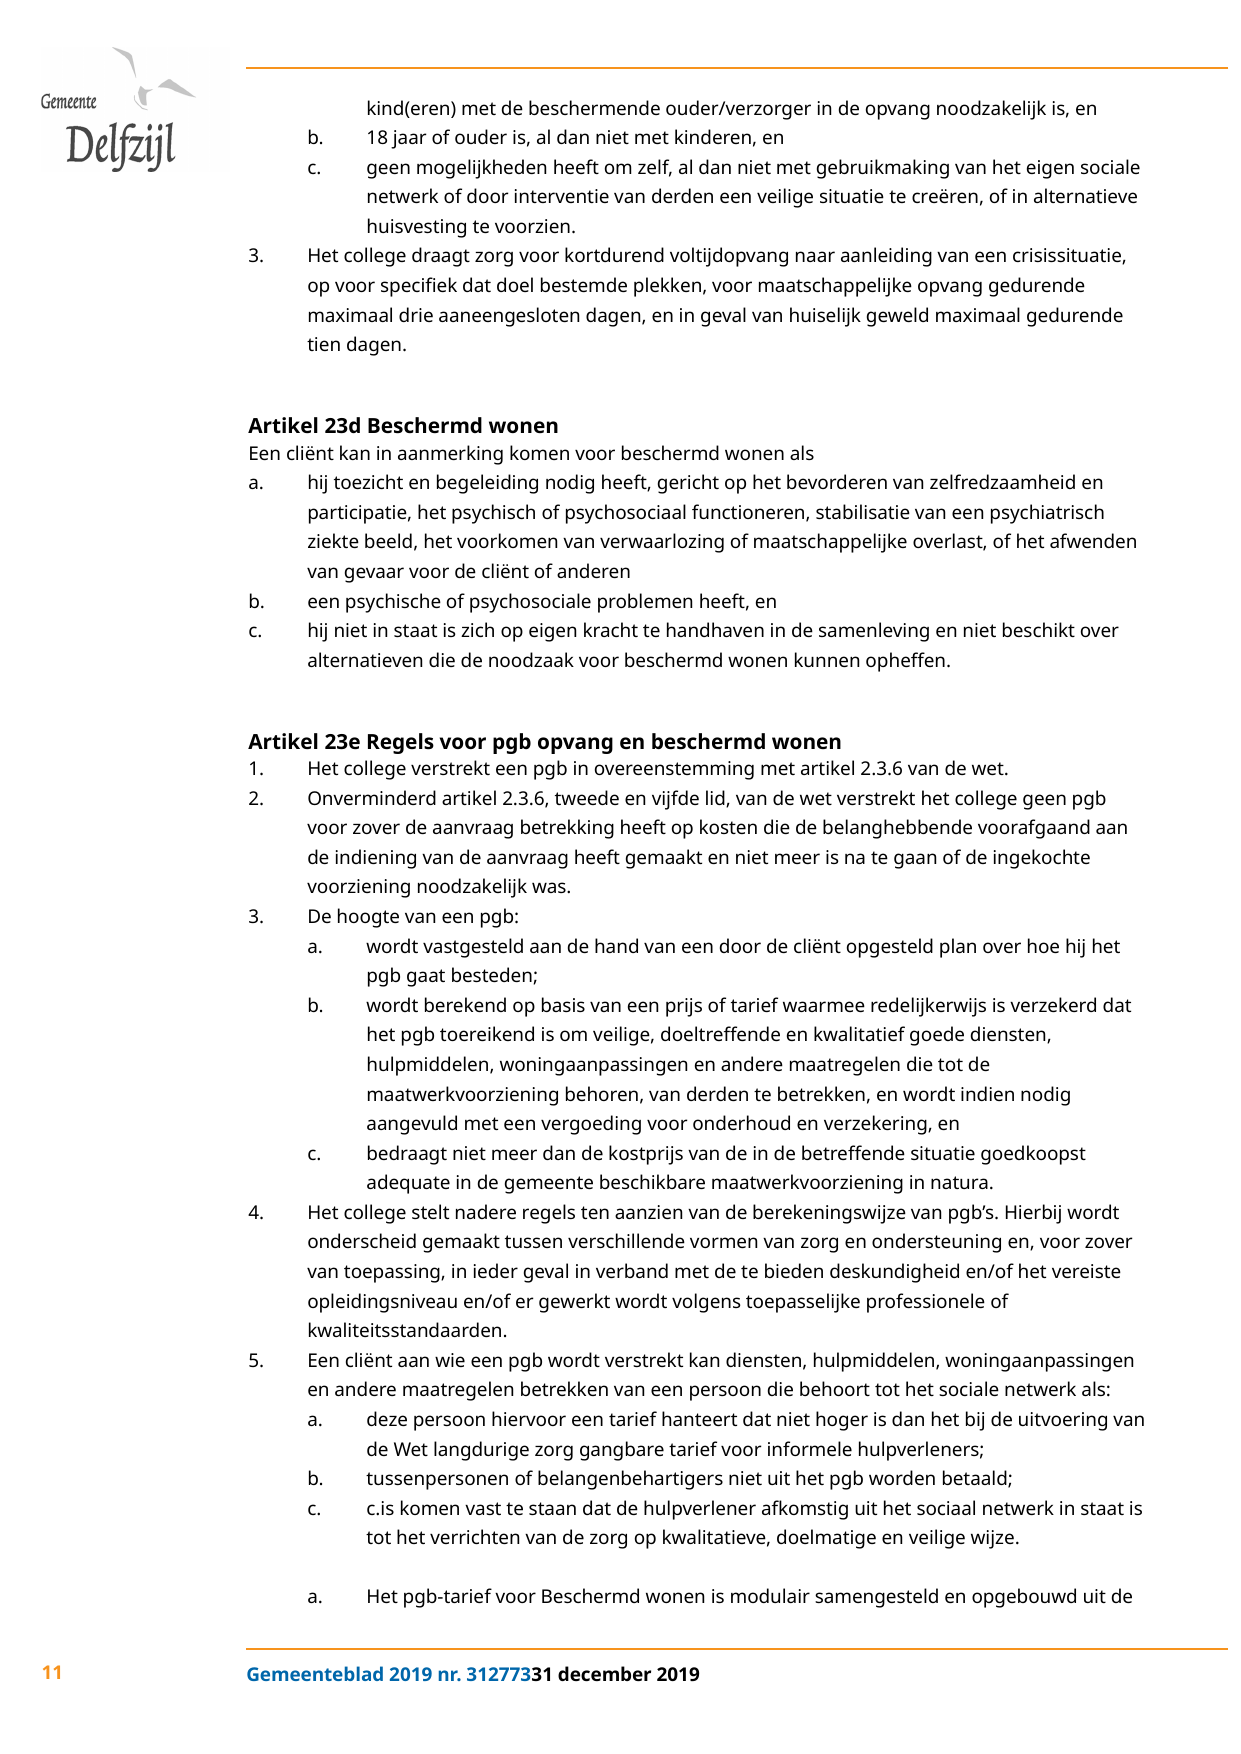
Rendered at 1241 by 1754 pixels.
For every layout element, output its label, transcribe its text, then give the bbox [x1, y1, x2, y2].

list wordt vastgesteld aan de hand van een door de cliënt opgesteld plan over hoe hij het pgb gaat besteden; [307, 933, 1152, 988]
list hij niet in staat is zich op eigen kracht te handhaven in de samenleving en niet beschikt over alternatieven die de noodzaak voor beschermd wonen kunnen opheffen. [248, 617, 1152, 673]
text Artikel 23d Beschermd wonen [248, 411, 1152, 440]
list deze persoon hiervoor een tarief hanteert dat niet hoger is dan het bij de uitvoering van de Wet langdurige zorg gangbare tarief voor informele hulpverleners; [307, 1406, 1152, 1462]
list Onverminderd artikel 2.3.6, tweede en vijfde lid, van de wet verstrekt het college geen pgb voor zover de aanvraag betrekking heeft op kosten die de belanghebbende voorafgaand aan de indiening van de aanvraag heeft gemaakt en niet meer is na te gaan of de ingekochte voorziening noodzakelijk was. [248, 785, 1152, 899]
list De hoogte van een pgb: [248, 903, 1152, 929]
list Het college verstrekt een pgb in overeenstemming met artikel 2.3.6 van de wet. [248, 755, 1152, 781]
list kind(eren) met de beschermende ouder/verzorger in de opvang noodzakelijk is, en [307, 95, 1152, 121]
list 18 jaar of ouder is, al dan niet met kinderen, en [307, 124, 1152, 150]
list een psychische of psychosociale problemen heeft, en [248, 588, 1152, 613]
text Artikel 23e Regels voor pgb opvang en beschermd wonen [248, 727, 1152, 755]
list Het pgb-tarief voor Beschermd wonen is modulair samengesteld en opgebouwd uit de [307, 1584, 1152, 1609]
list bedraagt niet meer dan de kostprijs van de in de betreffende situatie goedkoopst adequate in de gemeente beschikbare maatwerkvoorziening in natura. [307, 1140, 1152, 1195]
list hij toezicht en begeleiding nodig heeft, gericht op het bevorderen van zelfredzaamheid en participatie, het psychisch of psychosociaal functioneren, stabilisatie van een psychiatrisch ziekte beeld, het voorkomen van verwaarlozing of maatschappelijke overlast, of het afwenden van gevaar voor de cliënt of anderen [248, 469, 1152, 584]
list Het college stelt nadere regels ten aanzien van de berekeningswijze van pgb’s. Hierbij wordt onderscheid gemaakt tussen verschillende vormen van zorg en ondersteuning en, voor zover van toepassing, in ieder geval in verband met de te bieden deskundigheid en/of het vereiste opleidingsniveau en/of er gewerkt wordt volgens toepasselijke professionele of kwaliteitsstandaarden. [248, 1199, 1152, 1343]
list Het college draagt zorg voor kortdurend voltijdopvang naar aanleiding van een crisissituatie, op voor specifiek dat doel bestemde plekken, voor maatschappelijke opvang gedurende maximaal drie aaneengesloten dagen, en in geval van huiselijk geweld maximaal gedurende tien dagen. [248, 243, 1152, 357]
list geen mogelijkheden heeft om zelf, al dan niet met gebruikmaking van het eigen sociale netwerk of door interventie van derden een veilige situatie te creëren, of in alternatieve huisvesting te voorzien. [307, 154, 1152, 239]
list wordt berekend op basis van een prijs of tarief waarmee redelijkerwijs is verzekerd dat het pgb toereikend is om veilige, doeltreffende en kwalitatief goede diensten, hulpmiddelen, woningaanpassingen en andere maatregelen die tot de maatwerkvoorziening behoren, van derden te betrekken, en wordt indien nodig aangevuld met een vergoeding voor onderhoud en verzekering, en [307, 992, 1152, 1136]
list Een cliënt aan wie een pgb wordt verstrekt kan diensten, hulpmiddelen, woningaanpassingen en andere maatregelen betrekken van een persoon die behoort tot het sociale netwerk als: [248, 1347, 1152, 1402]
text Een cliënt kan in aanmerking komen voor beschermd wonen als [248, 440, 1152, 466]
list tussenpersonen of belangenbehartigers niet uit het pgb worden betaald; [307, 1465, 1152, 1491]
list c.is komen vast te staan dat de hulpverlener afkomstig uit het sociaal netwerk in staat is tot het verrichten van de zorg op kwalitatieve, doelmatige en veilige wijze. [307, 1495, 1152, 1550]
picture [41, 47, 231, 172]
